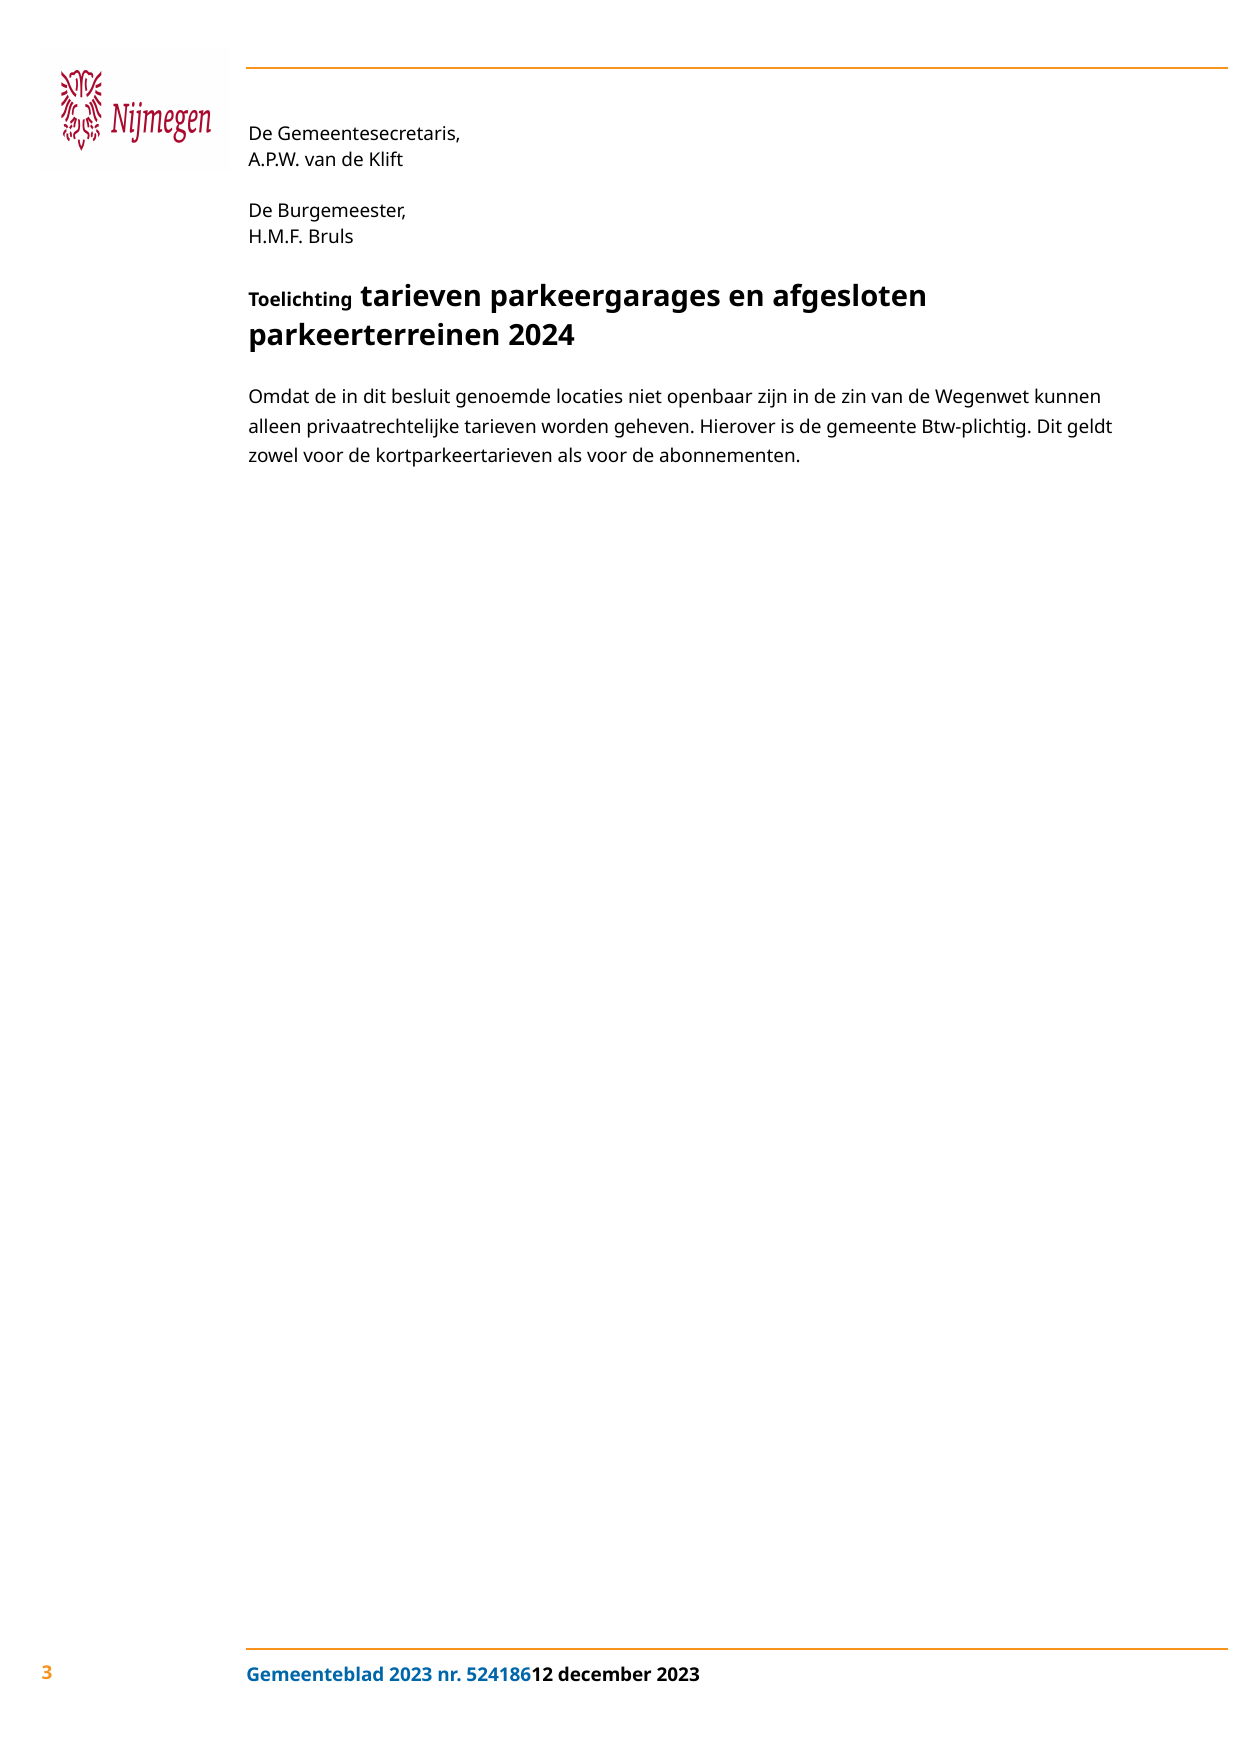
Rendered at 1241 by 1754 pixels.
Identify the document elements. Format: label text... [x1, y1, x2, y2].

picture [41, 47, 231, 172]
text De Gemeentesecretaris, [248, 121, 1152, 146]
text Toelichting tarieven parkeergarages en afgesloten parkeerterreinen 2024 [248, 275, 1152, 354]
text Omdat de in dit besluit genoemde locaties niet openbaar zijn in de zin van de Wegenwet kunnen alleen privaatrechtelijke tarieven worden geheven. Hierover is de gemeente Btw-plichtig. Dit geldt zowel voor de kortparkeertarieven als voor de abonnementen. [248, 383, 1152, 468]
text De Burgemeester, [248, 198, 1152, 223]
text A.P.W. van de Klift [248, 146, 1152, 172]
text H.M.F. Bruls [248, 223, 1152, 249]
